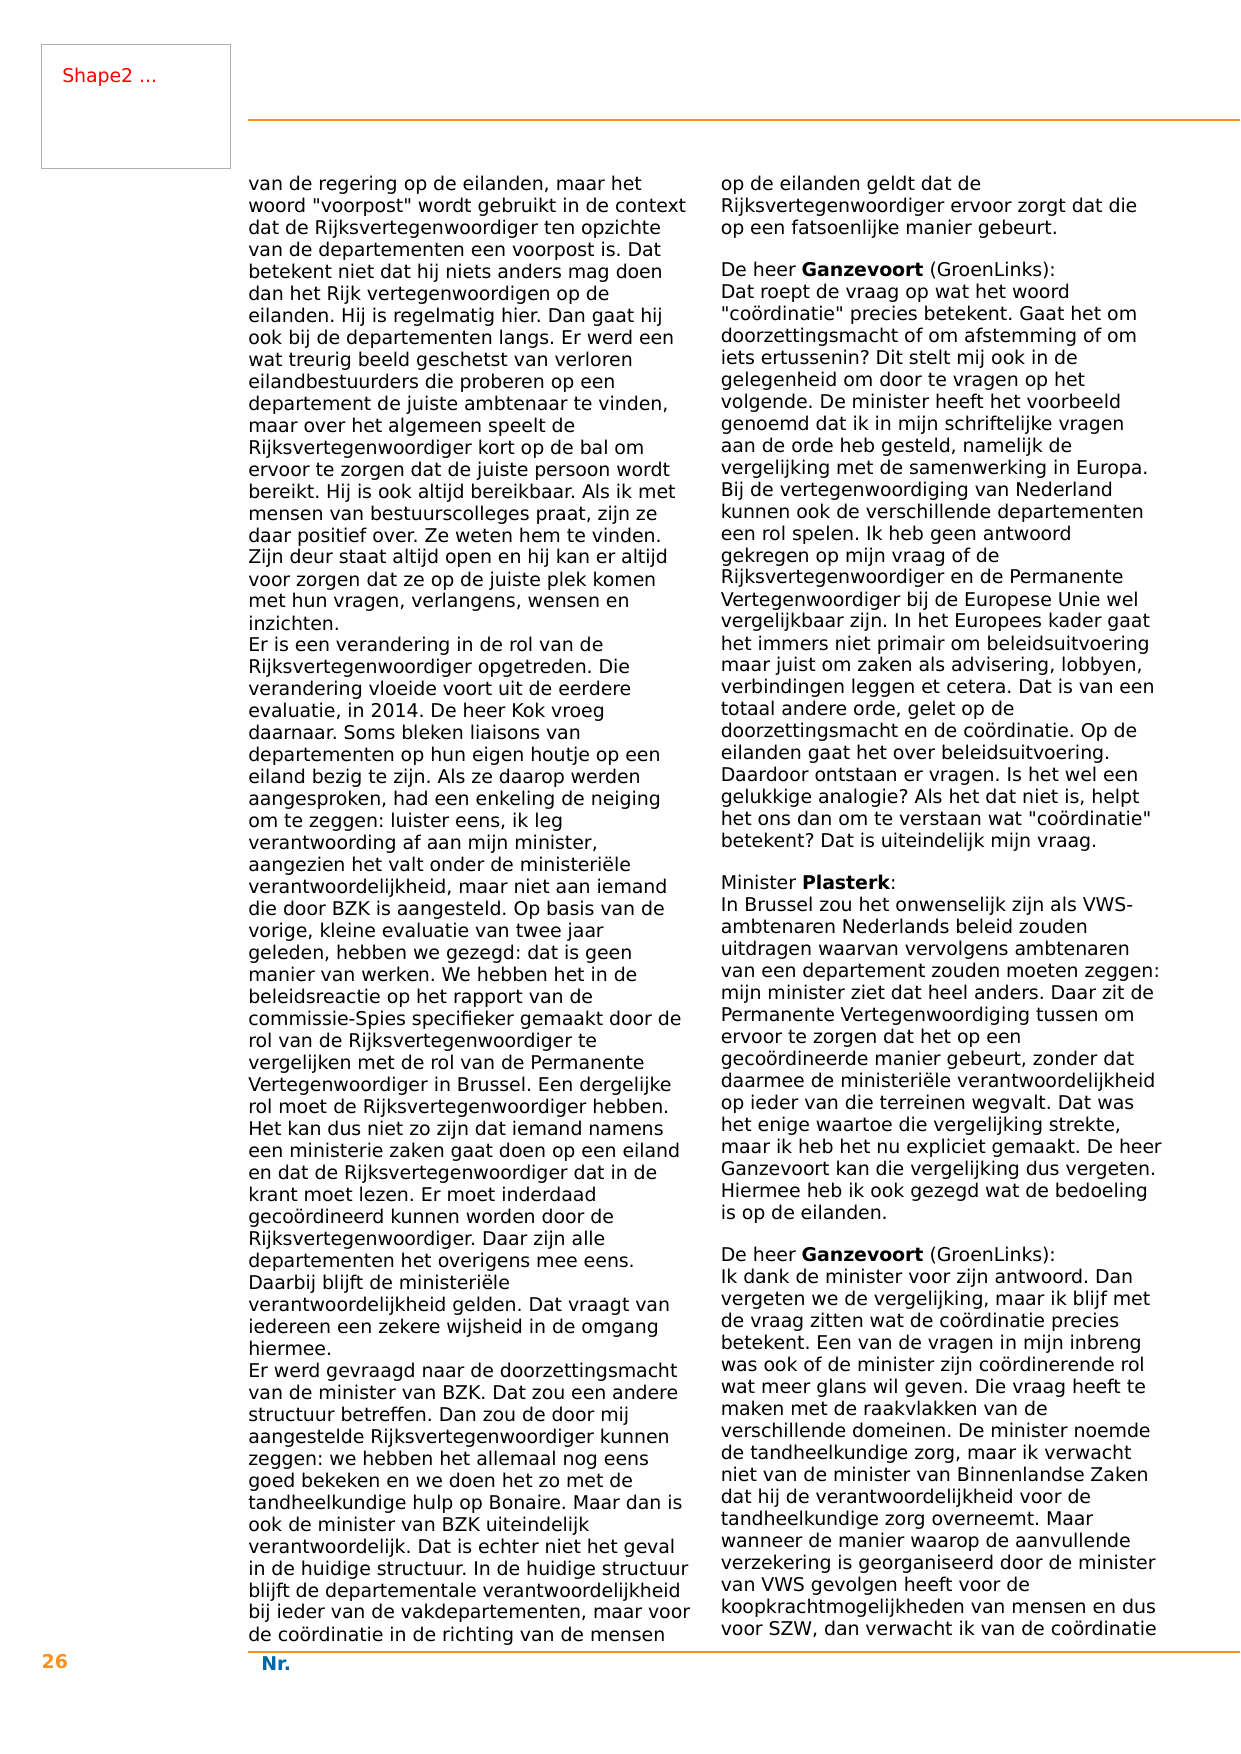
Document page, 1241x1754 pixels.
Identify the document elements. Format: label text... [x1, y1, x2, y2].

text De heer Ganzevoort (GroenLinks): [721, 259, 1163, 281]
text In Brussel zou het onwenselijk zijn als VWS-ambtenaren Nederlands beleid zouden uitdragen waarvan vervolgens ambtenaren van een departement zouden moeten zeggen: mijn minister ziet dat heel anders. Daar zit de Permanente Vertegenwoordiging tussen om ervoor te zorgen dat het op een gecoördineerde manier gebeurt, zonder dat daarmee de ministeriële verantwoordelijkheid op ieder van die terreinen wegvalt. Dat was het enige waartoe die vergelijking strekte, maar ik heb het nu expliciet gemaakt. De heer Ganzevoort kan die vergelijking dus vergeten. Hiermee heb ik ook gezegd wat de bedoeling is op de eilanden. [721, 894, 1163, 1224]
text De heer Ganzevoort (GroenLinks): [721, 1244, 1163, 1266]
text Er werd gevraagd naar de doorzettingsmacht van de minister van BZK. Dat zou een andere structuur betreffen. Dan zou de door mij aangestelde Rijksvertegenwoordiger kunnen zeggen: we hebben het allemaal nog eens goed bekeken en we doen het zo met de tandheelkundige hulp op Bonaire. Maar dan is ook de minister van BZK uiteindelijk verantwoordelijk. Dat is echter niet het geval in de huidige structuur. In de huidige structuur blijft de departementale verantwoordelijkheid bij ieder van de vakdepartementen, maar voor de coördinatie in de richting van de mensen [248, 1360, 691, 1645]
text van de regering op de eilanden, maar het woord "voorpost" wordt gebruikt in de context dat de Rijksvertegenwoordiger ten opzichte van de departementen een voorpost is. Dat betekent niet dat hij niets anders mag doen dan het Rijk vertegenwoordigen op de eilanden. Hij is regelmatig hier. Dan gaat hij ook bij de departementen langs. Er werd een wat treurig beeld geschetst van verloren eilandbestuurders die proberen op een departement de juiste ambtenaar te vinden, maar over het algemeen speelt de Rijksvertegenwoordiger kort op de bal om ervoor te zorgen dat de juiste persoon wordt bereikt. Hij is ook altijd bereikbaar. Als ik met mensen van bestuurscolleges praat, zijn ze daar positief over. Ze weten hem te vinden. Zijn deur staat altijd open en hij kan er altijd voor zorgen dat ze op de juiste plek komen met hun vragen, verlangens, wensen en inzichten. [248, 173, 691, 634]
text Dat roept de vraag op wat het woord "coördinatie" precies betekent. Gaat het om doorzettingsmacht of om afstemming of om iets ertussenin? Dit stelt mij ook in de gelegenheid om door te vragen op het volgende. De minister heeft het voorbeeld genoemd dat ik in mijn schriftelijke vragen aan de orde heb gesteld, namelijk de vergelijking met de samenwerking in Europa. Bij de vertegenwoordiging van Nederland kunnen ook de verschillende departementen een rol spelen. Ik heb geen antwoord gekregen op mijn vraag of de Rijksvertegenwoordiger en de Permanente Vertegenwoordiger bij de Europese Unie wel vergelijkbaar zijn. In het Europees kader gaat het immers niet primair om beleidsuitvoering maar juist om zaken als advisering, lobbyen, verbindingen leggen et cetera. Dat is van een totaal andere orde, gelet op de doorzettingsmacht en de coördinatie. Op de eilanden gaat het over beleidsuitvoering. Daardoor ontstaan er vragen. Is het wel een gelukkige analogie? Als het dat niet is, helpt het ons dan om te verstaan wat "coördinatie" betekent? Dat is uiteindelijk mijn vraag. [721, 281, 1163, 852]
text Minister Plasterk: [721, 872, 1163, 894]
text Ik dank de minister voor zijn antwoord. Dan vergeten we de vergelijking, maar ik blijf met de vraag zitten wat de coördinatie precies betekent. Een van de vragen in mijn inbreng was ook of de minister zijn coördinerende rol wat meer glans wil geven. Die vraag heeft te maken met de raakvlakken van de verschillende domeinen. De minister noemde de tandheelkundige zorg, maar ik verwacht niet van de minister van Binnenlandse Zaken dat hij de verantwoordelijkheid voor de tandheelkundige zorg overneemt. Maar wanneer de manier waarop de aanvullende verzekering is georganiseerd door de minister van VWS gevolgen heeft voor de koopkrachtmogelijkheden van mensen en dus voor SZW, dan verwacht ik van de coördinatie [721, 1266, 1163, 1639]
text Er is een verandering in de rol van de Rijksvertegenwoordiger opgetreden. Die verandering vloeide voort uit de eerdere evaluatie, in 2014. De heer Kok vroeg daarnaar. Soms bleken liaisons van departementen op hun eigen houtje op een eiland bezig te zijn. Als ze daarop werden aangesproken, had een enkeling de neiging om te zeggen: luister eens, ik leg verantwoording af aan mijn minister, aangezien het valt onder de ministeriële verantwoordelijkheid, maar niet aan iemand die door BZK is aangesteld. Op basis van de vorige, kleine evaluatie van twee jaar geleden, hebben we gezegd: dat is geen manier van werken. We hebben het in de beleidsreactie op het rapport van de commissie-Spies specifieker gemaakt door de rol van de Rijksvertegenwoordiger te vergelijken met de rol van de Permanente Vertegenwoordiger in Brussel. Een dergelijke rol moet de Rijksvertegenwoordiger hebben. Het kan dus niet zo zijn dat iemand namens een ministerie zaken gaat doen op een eiland en dat de Rijksvertegenwoordiger dat in de krant moet lezen. Er moet inderdaad gecoördineerd kunnen worden door de Rijksvertegenwoordiger. Daar zijn alle departementen het overigens mee eens. Daarbij blijft de ministeriële verantwoordelijkheid gelden. Dat vraagt van iedereen een zekere wijsheid in de omgang hiermee. [248, 634, 691, 1360]
text op de eilanden geldt dat de Rijksvertegenwoordiger ervoor zorgt dat die op een fatsoenlijke manier gebeurt. [721, 173, 1163, 239]
